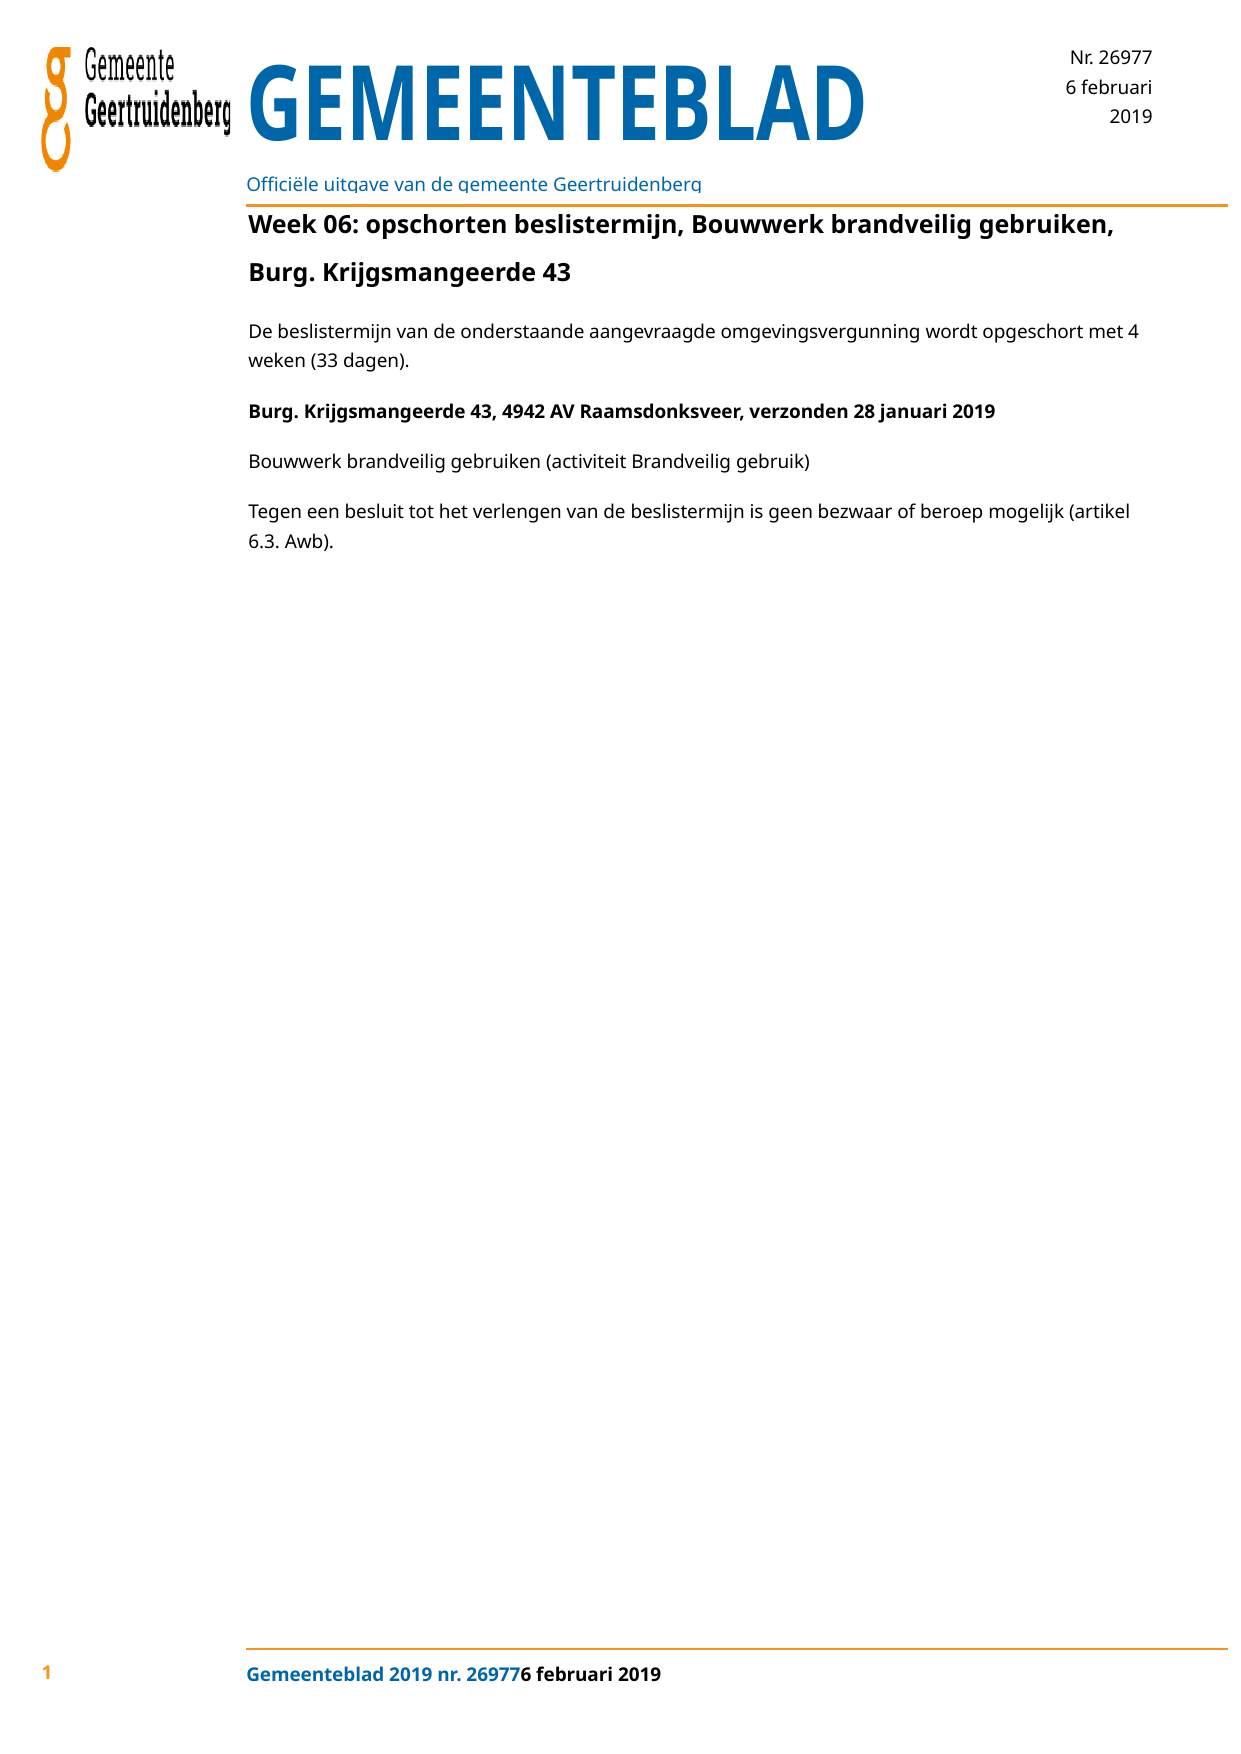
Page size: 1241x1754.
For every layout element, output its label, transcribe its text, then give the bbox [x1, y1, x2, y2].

text De beslistermijn van de onderstaande aangevraagde omgevingsvergunning wordt opgeschort met 4 weken (33 dagen). [248, 318, 1152, 373]
text Tegen een besluit tot het verlengen van de beslistermijn is geen bezwaar of beroep mogelijk (artikel 6.3. Awb). [248, 499, 1152, 554]
text Bouwwerk brandveilig gebruiken (activiteit Brandveilig gebruik) [248, 448, 1152, 474]
picture [41, 47, 231, 172]
text Burg. Krijgsmangeerde 43, 4942 AV Raamsdonksveer, verzonden 28 januari 2019 [248, 398, 1152, 424]
text Week 06: opschorten beslistermijn, Bouwwerk brandveilig gebruiken, Burg. Krijgsmangeerde 43 [248, 207, 1152, 288]
